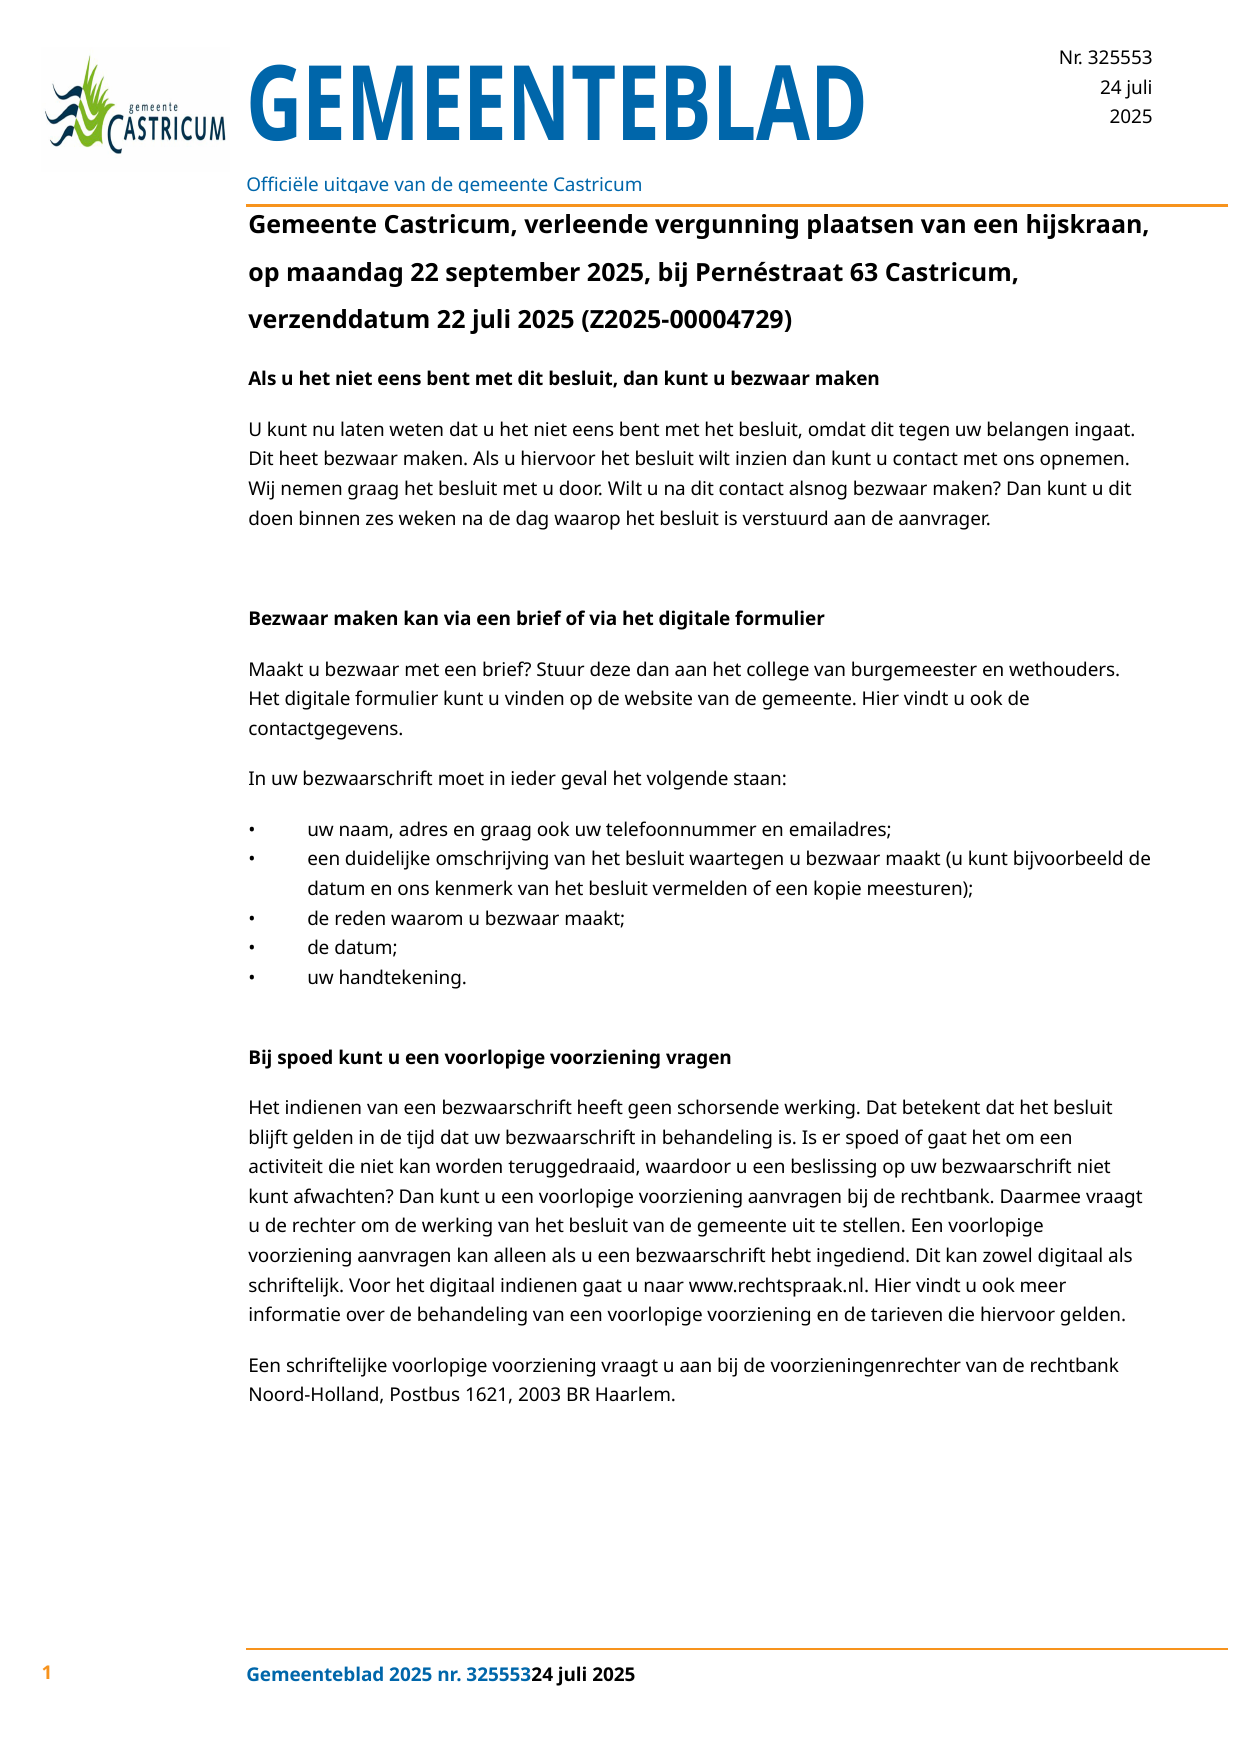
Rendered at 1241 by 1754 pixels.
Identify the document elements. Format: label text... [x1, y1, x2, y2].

text In uw bezwaarschrift moet in ieder geval het volgende staan: [248, 766, 1152, 791]
picture [41, 47, 231, 172]
text Maakt u bezwaar met een brief? Stuur deze dan aan het college van burgemeester en wethouders. Het digitale formulier kunt u vinden op de website van de gemeente. Hier vindt u ook de contactgegevens. [248, 656, 1152, 741]
text Bezwaar maken kan via een brief of via het digitale formulier [248, 606, 1152, 631]
text Als u het niet eens bent met dit besluit, dan kunt u bezwaar maken [248, 366, 1152, 391]
text Een schriftelijke voorlopige voorziening vraagt u aan bij de voorzieningenrechter van de rechtbank Noord-Holland, Postbus 1621, 2003 BR Haarlem. [248, 1352, 1152, 1407]
text Bij spoed kunt u een voorlopige voorziening vragen [248, 1044, 1152, 1069]
list de reden waarom u bezwaar maakt; [248, 905, 1152, 930]
list een duidelijke omschrijving van het besluit waartegen u bezwaar maakt (u kunt bijvoorbeeld de datum en ons kenmerk van het besluit vermelden of een kopie meesturen); [248, 846, 1152, 901]
list de datum; [248, 934, 1152, 960]
text Gemeente Castricum, verleende vergunning plaatsen van een hijskraan, op maandag 22 september 2025, bij Pernéstraat 63 Castricum, verzenddatum 22 juli 2025 (Z2025-00004729) [248, 207, 1152, 336]
list uw handtekening. [248, 964, 1152, 989]
text Het indienen van een bezwaarschrift heeft geen schorsende werking. Dat betekent dat het besluit blijft gelden in de tijd dat uw bezwaarschrift in behandeling is. Is er spoed of gaat het om een activiteit die niet kan worden teruggedraaid, waardoor u een beslissing op uw bezwaarschrift niet kunt afwachten? Dan kunt u een voorlopige voorziening aanvragen bij de rechtbank. Daarmee vraagt u de rechter om de werking van het besluit van de gemeente uit te stellen. Een voorlopige voorziening aanvragen kan alleen als u een bezwaarschrift hebt ingediend. Dit kan zowel digitaal als schriftelijk. Voor het digitaal indienen gaat u naar www.rechtspraak.nl. Hier vindt u ook meer informatie over de behandeling van een voorlopige voorziening en de tarieven die hiervoor gelden. [248, 1094, 1152, 1327]
list uw naam, adres en graag ook uw telefoonnummer en emailadres; [248, 816, 1152, 842]
text U kunt nu laten weten dat u het niet eens bent met het besluit, omdat dit tegen uw belangen ingaat. Dit heet bezwaar maken. Als u hiervoor het besluit wilt inzien dan kunt u contact met ons opnemen. Wij nemen graag het besluit met u door. Wilt u na dit contact alsnog bezwaar maken? Dan kunt u dit doen binnen zes weken na de dag waarop het besluit is verstuurd aan de aanvrager. [248, 416, 1152, 530]
